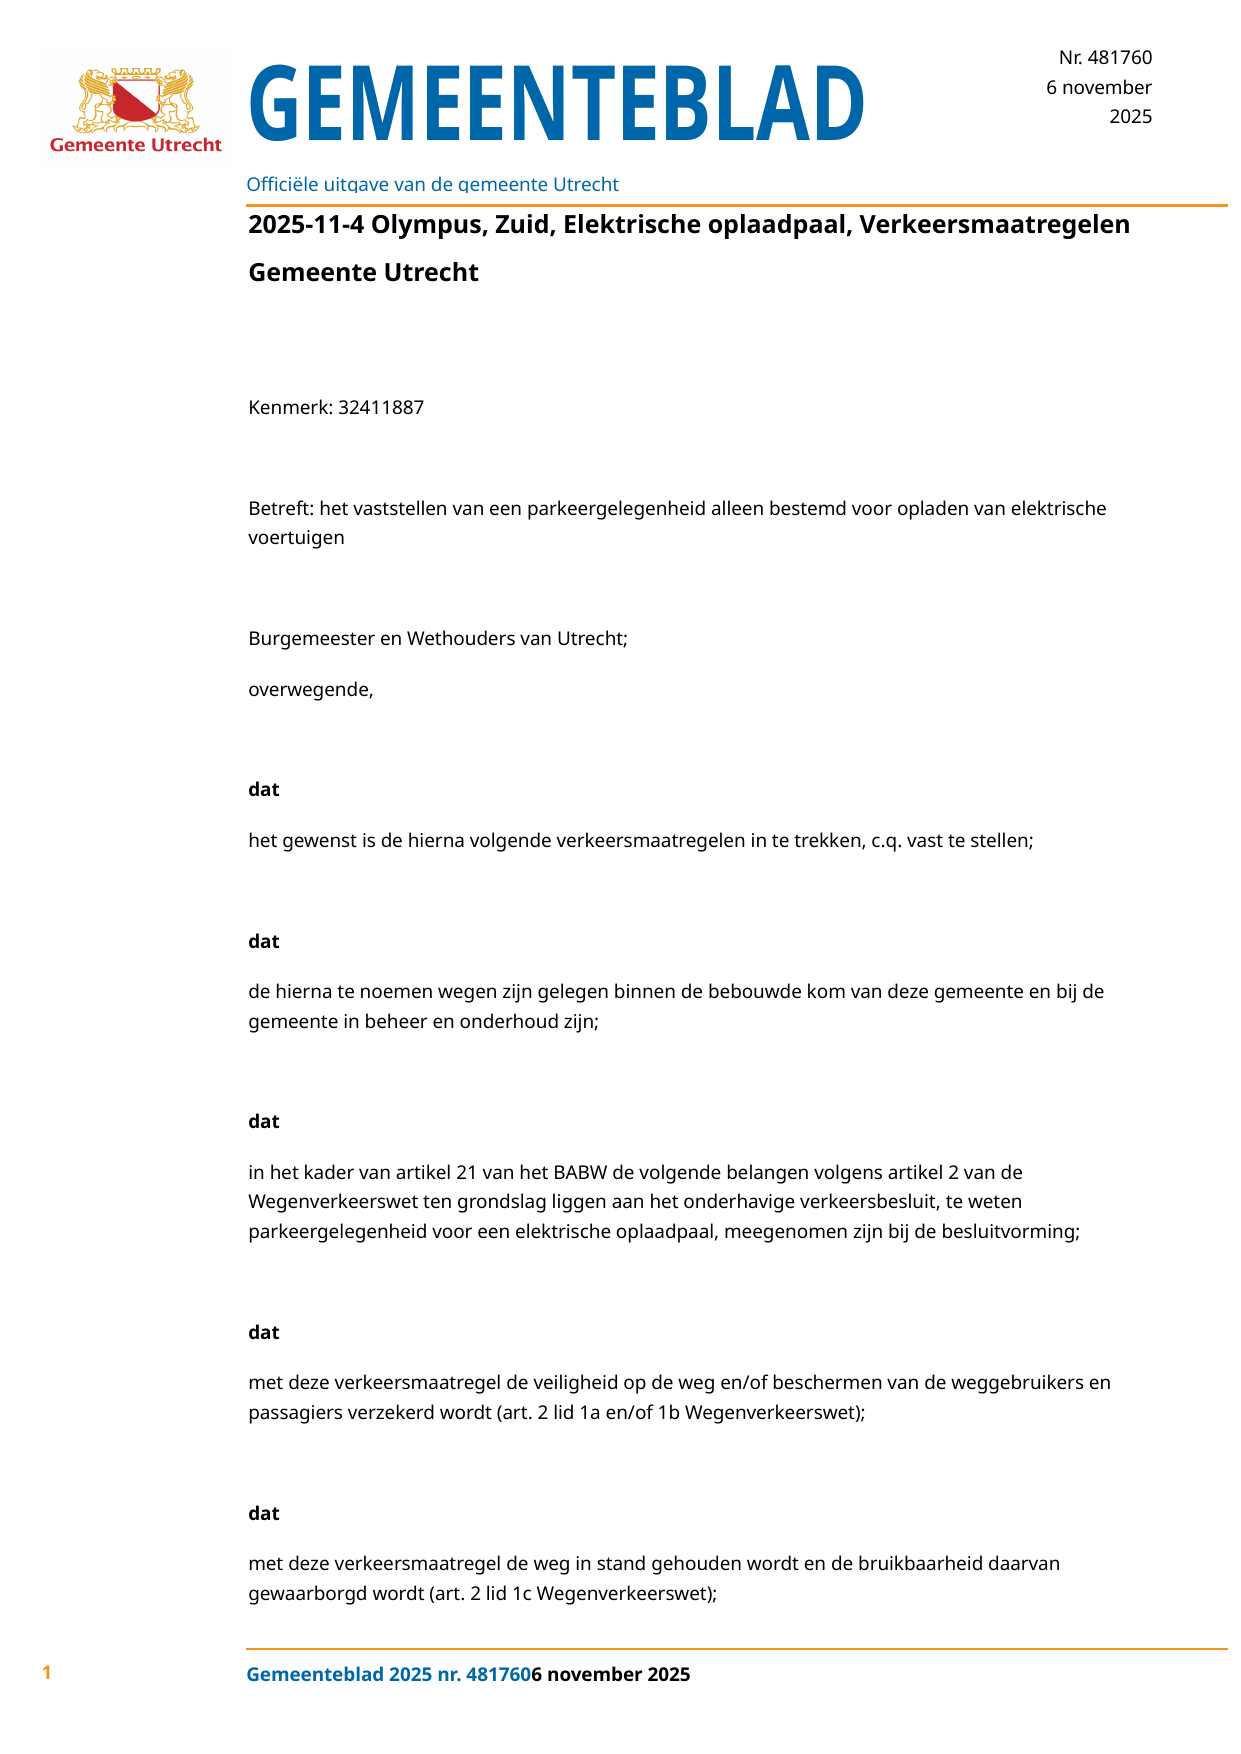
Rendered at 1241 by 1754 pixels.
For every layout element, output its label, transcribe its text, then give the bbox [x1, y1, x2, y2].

text met deze verkeersmaatregel de veiligheid op de weg en/of beschermen van de weggebruikers en passagiers verzekerd wordt (art. 2 lid 1a en/of 1b Wegenverkeerswet); [248, 1369, 1152, 1425]
text Burgemeester en Wethouders van Utrecht; [248, 625, 1152, 651]
text dat [248, 777, 1152, 802]
text de hierna te noemen wegen zijn gelegen binnen de bebouwde kom van deze gemeente en bij de gemeente in beheer en onderhoud zijn; [248, 978, 1152, 1033]
text overwegende, [248, 676, 1152, 701]
picture [41, 47, 231, 172]
text het gewenst is de hierna volgende verkeersmaatregelen in te trekken, c.q. vast te stellen; [248, 827, 1152, 853]
text Kenmerk: 32411887 [248, 394, 1152, 420]
text dat [248, 928, 1152, 953]
text met deze verkeersmaatregel de weg in stand gehouden wordt en de bruikbaarheid daarvan gewaarborgd wordt (art. 2 lid 1c Wegenverkeerswet); [248, 1550, 1152, 1606]
text dat [248, 1319, 1152, 1345]
text Betreft: het vaststellen van een parkeergelegenheid alleen bestemd voor opladen van elektrische voertuigen [248, 495, 1152, 550]
text dat [248, 1109, 1152, 1134]
text in het kader van artikel 21 van het BABW de volgende belangen volgens artikel 2 van de Wegenverkeerswet ten grondslag liggen aan het onderhavige verkeersbesluit, te weten parkeergelegenheid voor een elektrische oplaadpaal, meegenomen zijn bij de besluitvorming; [248, 1159, 1152, 1244]
text dat [248, 1500, 1152, 1526]
text 2025-11-4 Olympus, Zuid, Elektrische oplaadpaal, Verkeersmaatregelen Gemeente Utrecht [248, 207, 1152, 288]
